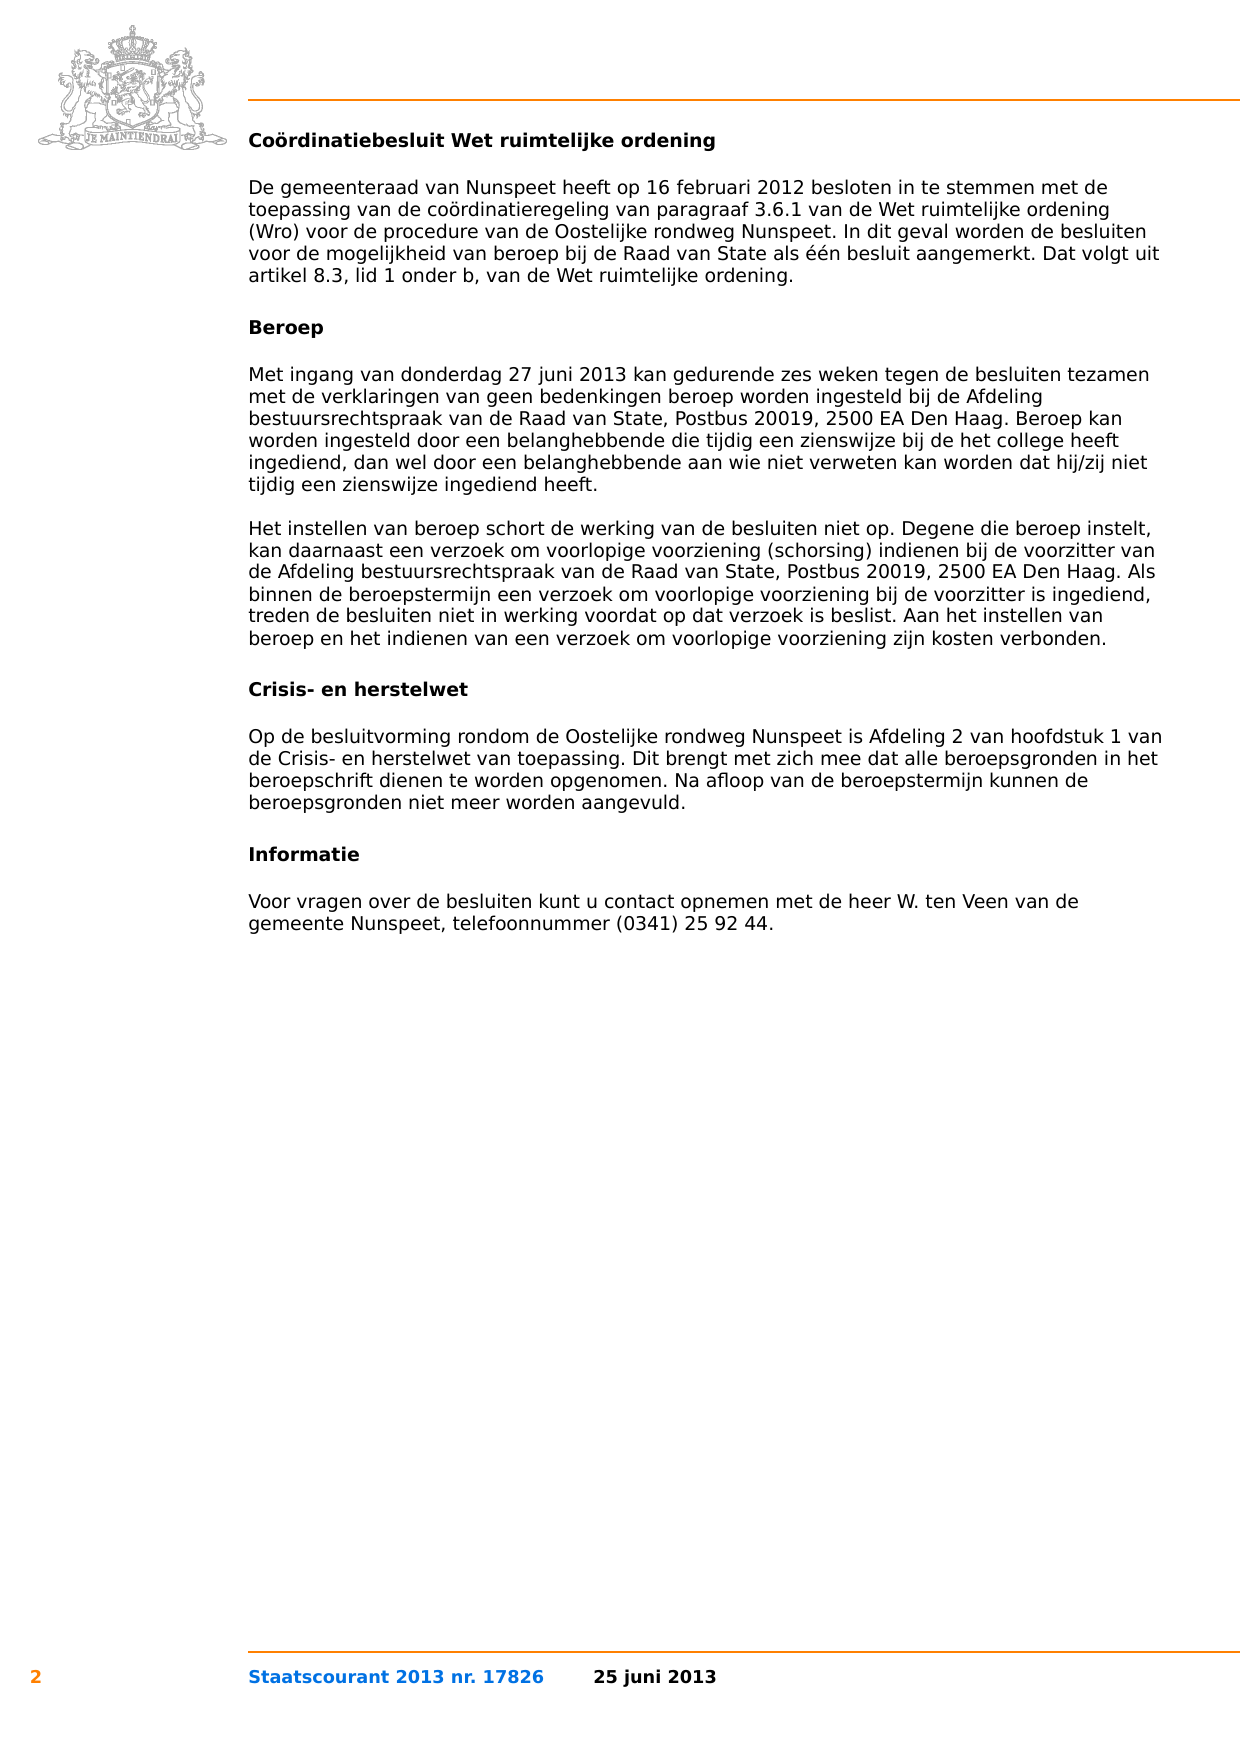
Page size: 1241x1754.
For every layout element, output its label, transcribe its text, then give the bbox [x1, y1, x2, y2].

text Op de besluitvorming rondom de Oostelijke rondweg Nunspeet is Afdeling 2 van hoofdstuk 1 van de Crisis- en herstelwet van toepassing. Dit brengt met zich mee dat alle beroepsgronden in het beroepschrift dienen te worden opgenomen. Na afloop van de beroepstermijn kunnen de beroepsgronden niet meer worden aangevuld. [248, 726, 1163, 814]
subtitle Coördinatiebesluit Wet ruimtelijke ordening [248, 130, 1163, 152]
text Met ingang van donderdag 27 juni 2013 kan gedurende zes weken tegen de besluiten tezamen met de verklaringen van geen bedenkingen beroep worden ingesteld bij de Afdeling bestuursrechtspraak van de Raad van State, Postbus 20019, 2500 EA Den Haag. Beroep kan worden ingesteld door een belanghebbende die tijdig een zienswijze bij de het college heeft ingediend, dan wel door een belanghebbende aan wie niet verweten kan worden dat hij/zij niet tijdig een zienswijze ingediend heeft. [248, 364, 1163, 496]
text Het instellen van beroep schort de werking van de besluiten niet op. Degene die beroep instelt, kan daarnaast een verzoek om voorlopige voorziening (schorsing) indienen bij de voorzitter van de Afdeling bestuursrechtspraak van de Raad van State, Postbus 20019, 2500 EA Den Haag. Als binnen de beroepstermijn een verzoek om voorlopige voorziening bij de voorzitter is ingediend, treden de besluiten niet in werking voordat op dat verzoek is beslist. Aan het instellen van beroep en het indienen van een verzoek om voorlopige voorziening zijn kosten verbonden. [248, 517, 1163, 649]
picture [38, 25, 227, 150]
subtitle Crisis- en herstelwet [248, 679, 1163, 701]
text De gemeenteraad van Nunspeet heeft op 16 februari 2012 besloten in te stemmen met de toepassing van de coördinatieregeling van paragraaf 3.6.1 van de Wet ruimtelijke ordening (Wro) voor de procedure van de Oostelijke rondweg Nunspeet. In dit geval worden de besluiten voor de mogelijkheid van beroep bij de Raad van State als één besluit aangemerkt. Dat volgt uit artikel 8.3, lid 1 onder b, van de Wet ruimtelijke ordening. [248, 177, 1163, 287]
text Voor vragen over de besluiten kunt u contact opnemen met de heer W. ten Veen van de gemeente Nunspeet, telefoonnummer (0341) 25 92 44. [248, 891, 1163, 935]
subtitle Beroep [248, 317, 1163, 339]
subtitle Informatie [248, 844, 1163, 866]
